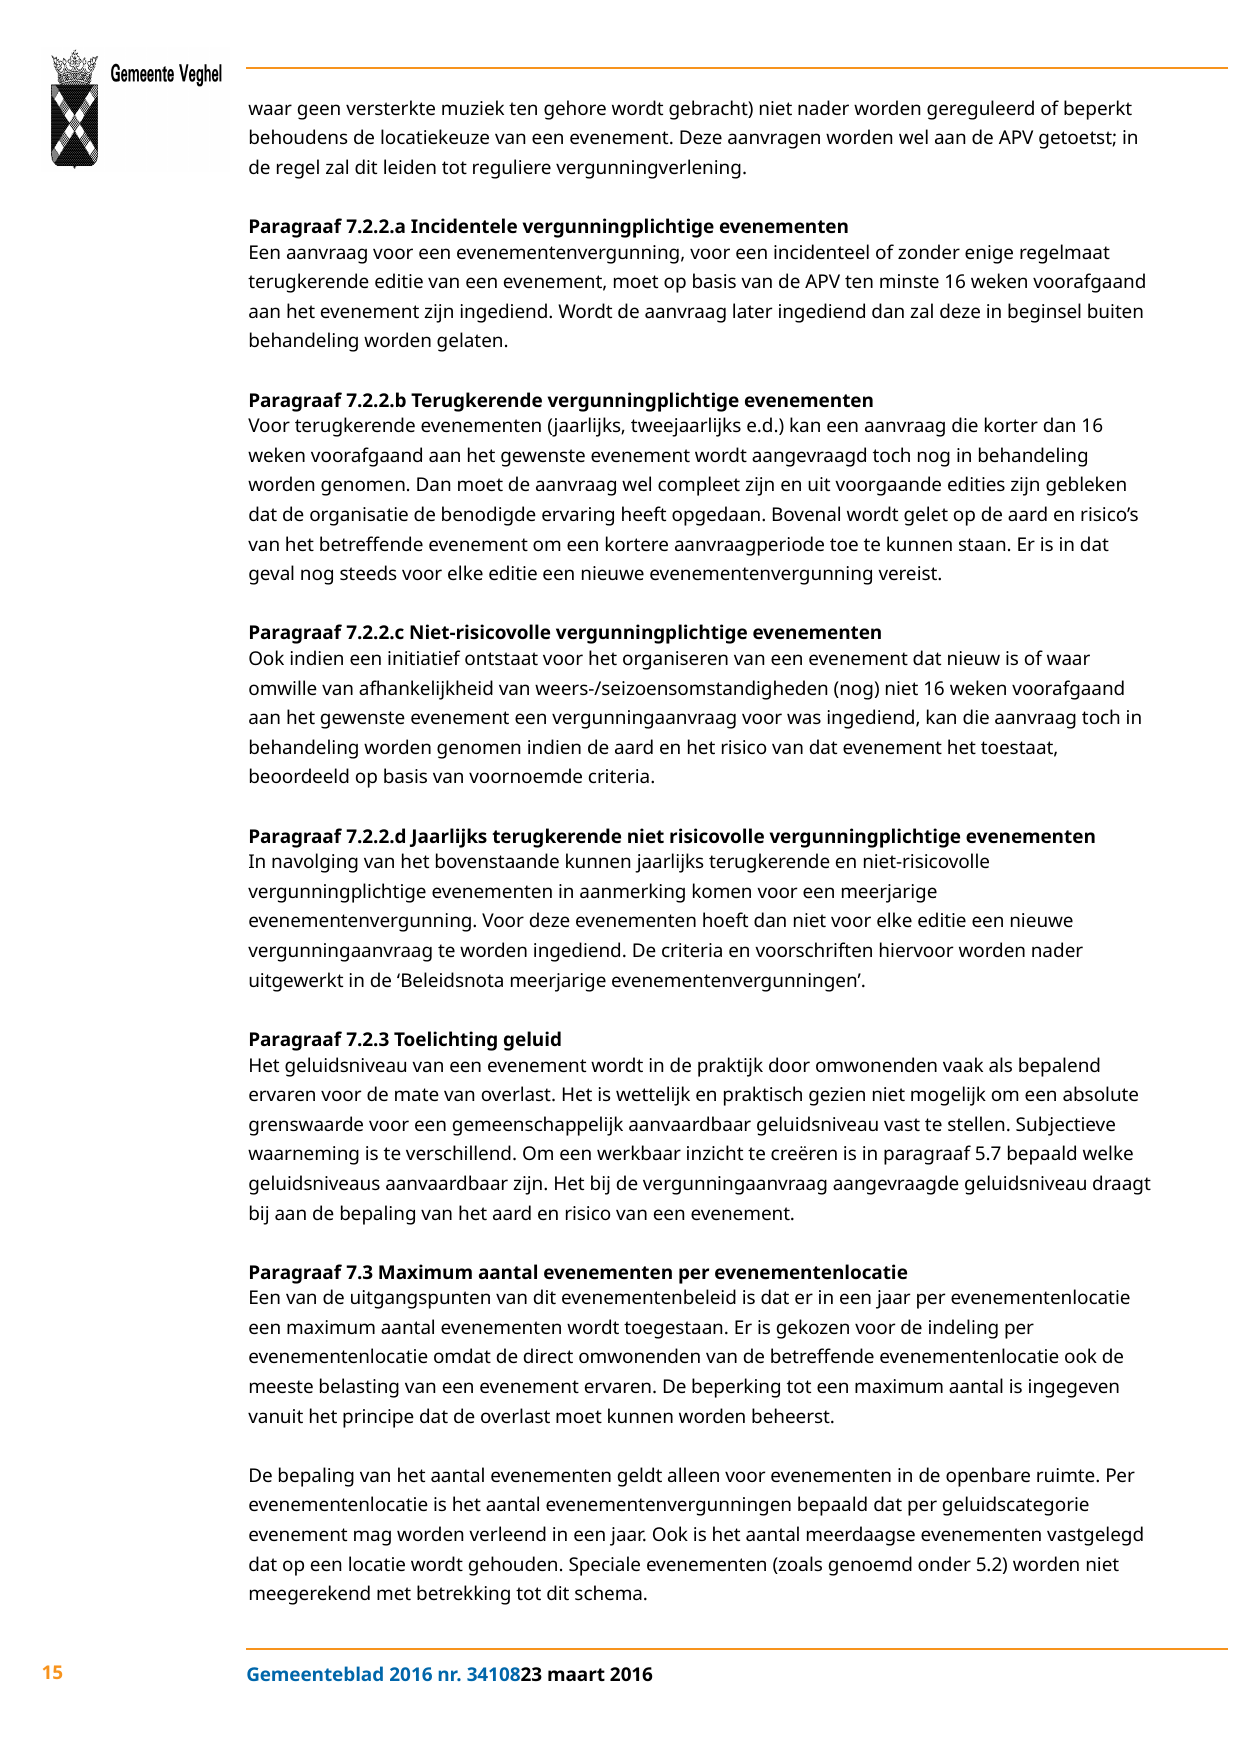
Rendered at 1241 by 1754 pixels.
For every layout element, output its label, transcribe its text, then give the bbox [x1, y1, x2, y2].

text Paragraaf 7.2.2.c Niet-risicovolle vergunningplichtige evenementen [248, 619, 1152, 645]
text Een van de uitgangspunten van dit evenementenbeleid is dat er in een jaar per evenementenlocatie een maximum aantal evenementen wordt toegestaan. Er is gekozen voor de indeling per evenementenlocatie omdat de direct omwonenden van de betreffende evenementenlocatie ook de meeste belasting van een evenement ervaren. De beperking tot een maximum aantal is ingegeven vanuit het principe dat de overlast moet kunnen worden beheerst. [248, 1284, 1152, 1429]
text De bepaling van het aantal evenementen geldt alleen voor evenementen in de openbare ruimte. Per evenementenlocatie is het aantal evenementenvergunningen bepaald dat per geluidscategorie evenement mag worden verleend in een jaar. Ook is het aantal meerdaagse evenementen vastgelegd dat op een locatie wordt gehouden. Speciale evenementen (zoals genoemd onder 5.2) worden niet meegerekend met betrekking tot dit schema. [248, 1462, 1152, 1606]
text Paragraaf 7.3 Maximum aantal evenementen per evenementenlocatie [248, 1259, 1152, 1284]
text Een aanvraag voor een evenementenvergunning, voor een incidenteel of zonder enige regelmaat terugkerende editie van een evenement, moet op basis van de APV ten minste 16 weken voorafgaand aan het evenement zijn ingediend. Wordt de aanvraag later ingediend dan zal deze in beginsel buiten behandeling worden gelaten. [248, 239, 1152, 353]
text Voor terugkerende evenementen (jaarlijks, tweejaarlijks e.d.) kan een aanvraag die korter dan 16 weken voorafgaand aan het gewenste evenement wordt aangevraagd toch nog in behandeling worden genomen. Dan moet de aanvraag wel compleet zijn en uit voorgaande edities zijn gebleken dat de organisatie de benodigde ervaring heeft opgedaan. Bovenal wordt gelet op de aard en risico’s van het betreffende evenement om een kortere aanvraagperiode toe te kunnen staan. Er is in dat geval nog steeds voor elke editie een nieuwe evenementenvergunning vereist. [248, 412, 1152, 586]
text Paragraaf 7.2.2.b Terugkerende vergunningplichtige evenementen [248, 387, 1152, 412]
picture [41, 47, 231, 172]
text Paragraaf 7.2.2.a Incidentele vergunningplichtige evenementen [248, 213, 1152, 239]
text Ook indien een initiatief ontstaat voor het organiseren van een evenement dat nieuw is of waar omwille van afhankelijkheid van weers-/seizoensomstandigheden (nog) niet 16 weken voorafgaand aan het gewenste evenement een vergunningaanvraag voor was ingediend, kan die aanvraag toch in behandeling worden genomen indien de aard en het risico van dat evenement het toestaat, beoordeeld op basis van voornoemde criteria. [248, 645, 1152, 789]
text waar geen versterkte muziek ten gehore wordt gebracht) niet nader worden gereguleerd of beperkt behoudens de locatiekeuze van een evenement. Deze aanvragen worden wel aan de APV getoetst; in de regel zal dit leiden tot reguliere vergunningverlening. [248, 95, 1152, 180]
text Het geluidsniveau van een evenement wordt in de praktijk door omwonenden vaak als bepalend ervaren voor de mate van overlast. Het is wettelijk en praktisch gezien niet mogelijk om een absolute grenswaarde voor een gemeenschappelijk aanvaardbaar geluidsniveau vast te stellen. Subjectieve waarneming is te verschillend. Om een werkbaar inzicht te creëren is in paragraaf 5.7 bepaald welke geluidsniveaus aanvaardbaar zijn. Het bij de vergunningaanvraag aangevraagde geluidsniveau draagt bij aan de bepaling van het aard en risico van een evenement. [248, 1052, 1152, 1225]
text Paragraaf 7.2.3 Toelichting geluid [248, 1026, 1152, 1052]
text In navolging van het bovenstaande kunnen jaarlijks terugkerende en niet-risicovolle vergunningplichtige evenementen in aanmerking komen voor een meerjarige evenementenvergunning. Voor deze evenementen hoeft dan niet voor elke editie een nieuwe vergunningaanvraag te worden ingediend. De criteria en voorschriften hiervoor worden nader uitgewerkt in de ‘Beleidsnota meerjarige evenementenvergunningen’. [248, 848, 1152, 993]
text Paragraaf 7.2.2.d Jaarlijks terugkerende niet risicovolle vergunningplichtige evenementen [248, 823, 1152, 848]
